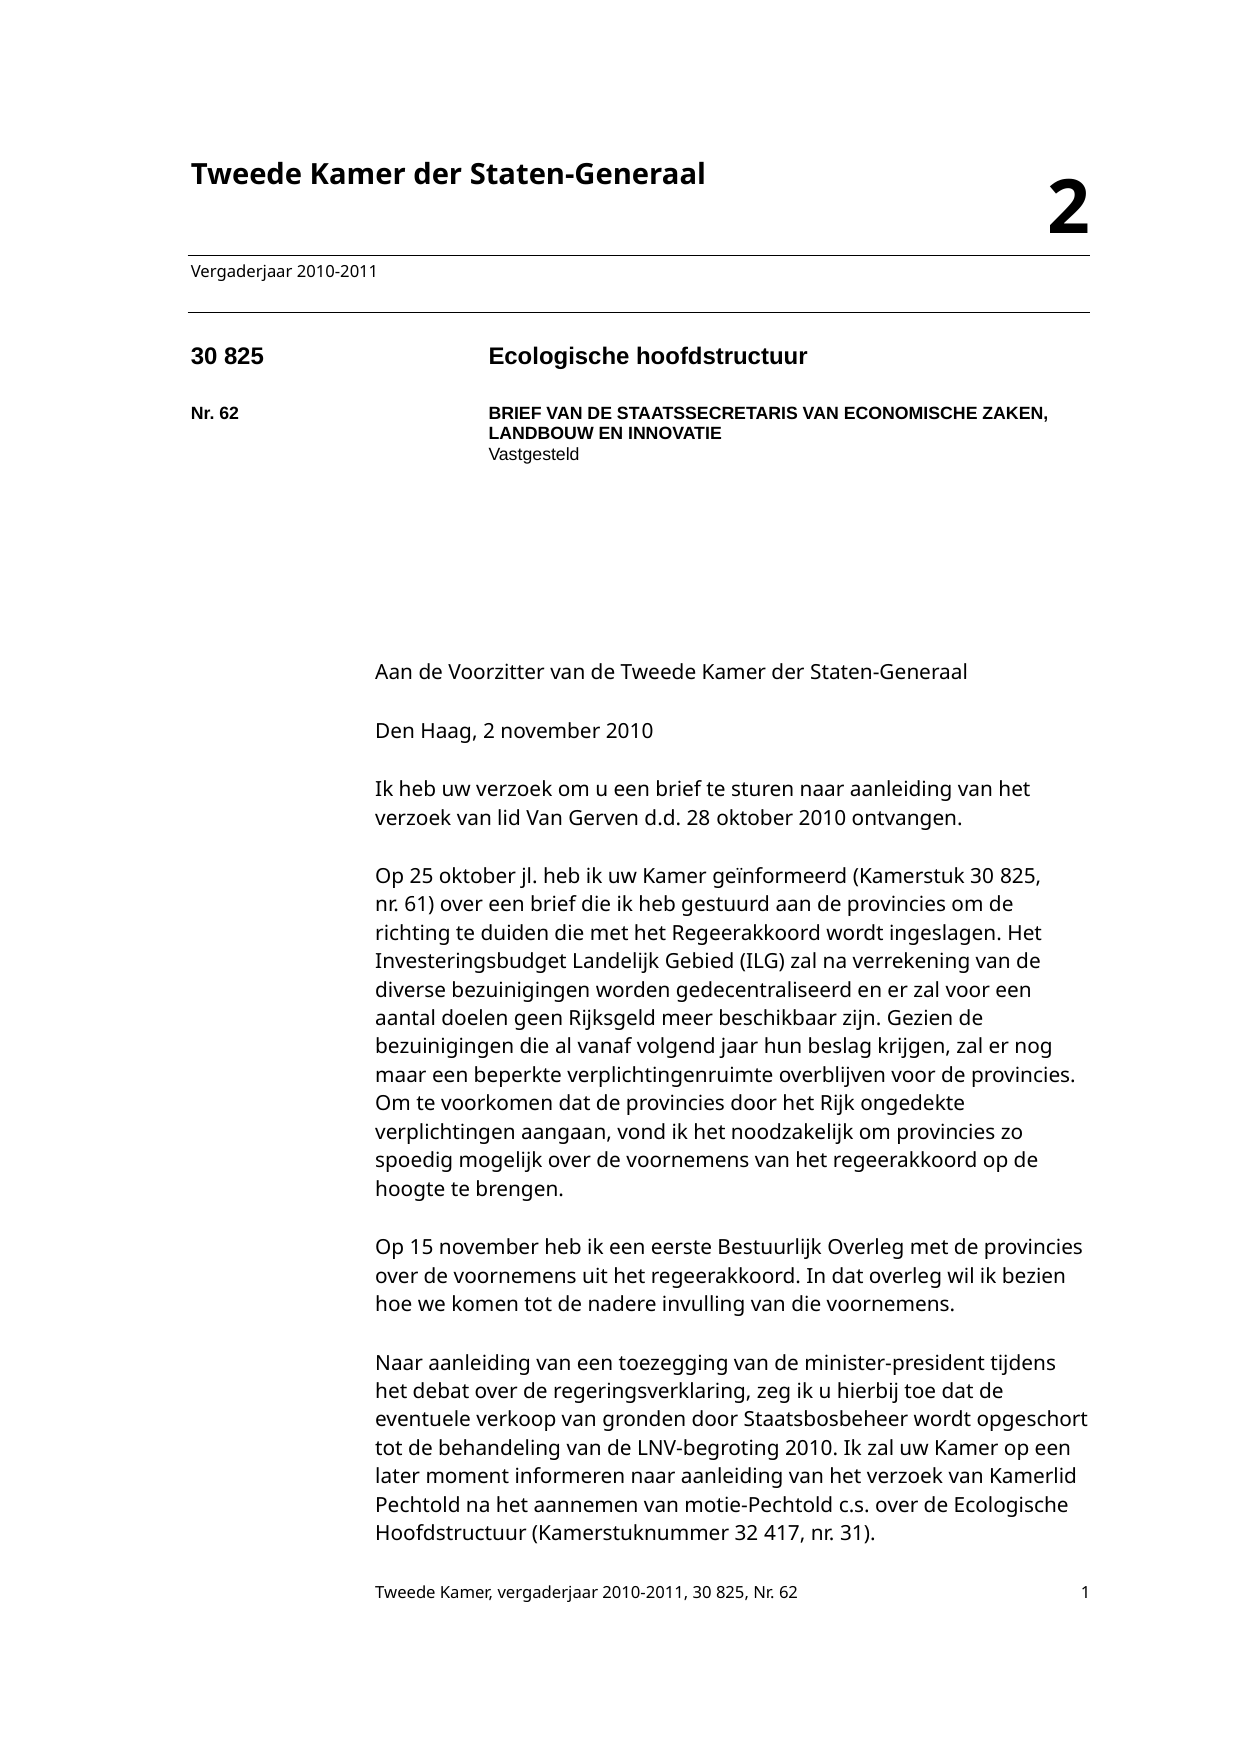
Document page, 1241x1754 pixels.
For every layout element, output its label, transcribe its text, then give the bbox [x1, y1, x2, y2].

table_cell Nr. 62 [188, 399, 485, 539]
text Op 15 november heb ik een eerste Bestuurlijk Overleg met de provincies over de voornemens uit het regeerakkoord. In dat overleg wil ik bezien hoe we komen tot de nadere invulling van die voornemens. [375, 1232, 1090, 1318]
table_cell [485, 256, 1090, 312]
text Aan de Voorzitter van de Tweede Kamer der Staten-Generaal [375, 657, 1090, 686]
table_cell BRIEF VAN DE STAATSSECRETARIS VAN ECONOMISCHE ZAKEN, LANDBOUW EN INNOVATIE Vastgesteld [485, 399, 1090, 539]
table_cell 30 825 [188, 339, 485, 399]
table_cell [485, 313, 1090, 339]
text Naar aanleiding van een toezegging van de minister-president tijdens het debat over de regeringsverklaring, zeg ik u hierbij toe dat de eventuele verkoop van gronden door Staatsbosbeheer wordt opgeschort tot de behandeling van de LNV-begroting 2010. Ik zal uw Kamer op een later moment informeren naar aanleiding van het verzoek van Kamerlid Pechtold na het aannemen van motie-Pechtold c.s. over de Ecologische Hoofdstructuur (Kamerstuknummer 32 417, nr. 31). [375, 1348, 1090, 1547]
table_header Tweede Kamer der Staten-Generaal [188, 150, 909, 255]
table_header 2 [910, 150, 1090, 255]
text Ik heb uw verzoek om u een brief te sturen naar aanleiding van het verzoek van lid Van Gerven d.d. 28 oktober 2010 ontvangen. [375, 774, 1090, 831]
table_cell [188, 313, 485, 339]
text Den Haag, 2 november 2010 [375, 716, 1090, 744]
table_cell Ecologische hoofdstructuur [485, 339, 1090, 399]
table_cell Vergaderjaar 2010-2011 [188, 256, 485, 312]
text Op 25 oktober jl. heb ik uw Kamer geïnformeerd (Kamerstuk 30 825, nr. 61) over een brief die ik heb gestuurd aan de provincies om de richting te duiden die met het Regeerakkoord wordt ingeslagen. Het Investeringsbudget Landelijk Gebied (ILG) zal na verrekening van de diverse bezuinigingen worden gedecentraliseerd en er zal voor een aantal doelen geen Rijksgeld meer beschikbaar zijn. Gezien de bezuinigingen die al vanaf volgend jaar hun beslag krijgen, zal er nog maar een beperkte verplichtingenruimte overblijven voor de provincies. Om te voorkomen dat de provincies door het Rijk ongedekte verplichtingen aangaan, vond ik het noodzakelijk om provincies zo spoedig mogelijk over de voornemens van het regeerakkoord op de hoogte te brengen. [375, 861, 1090, 1202]
